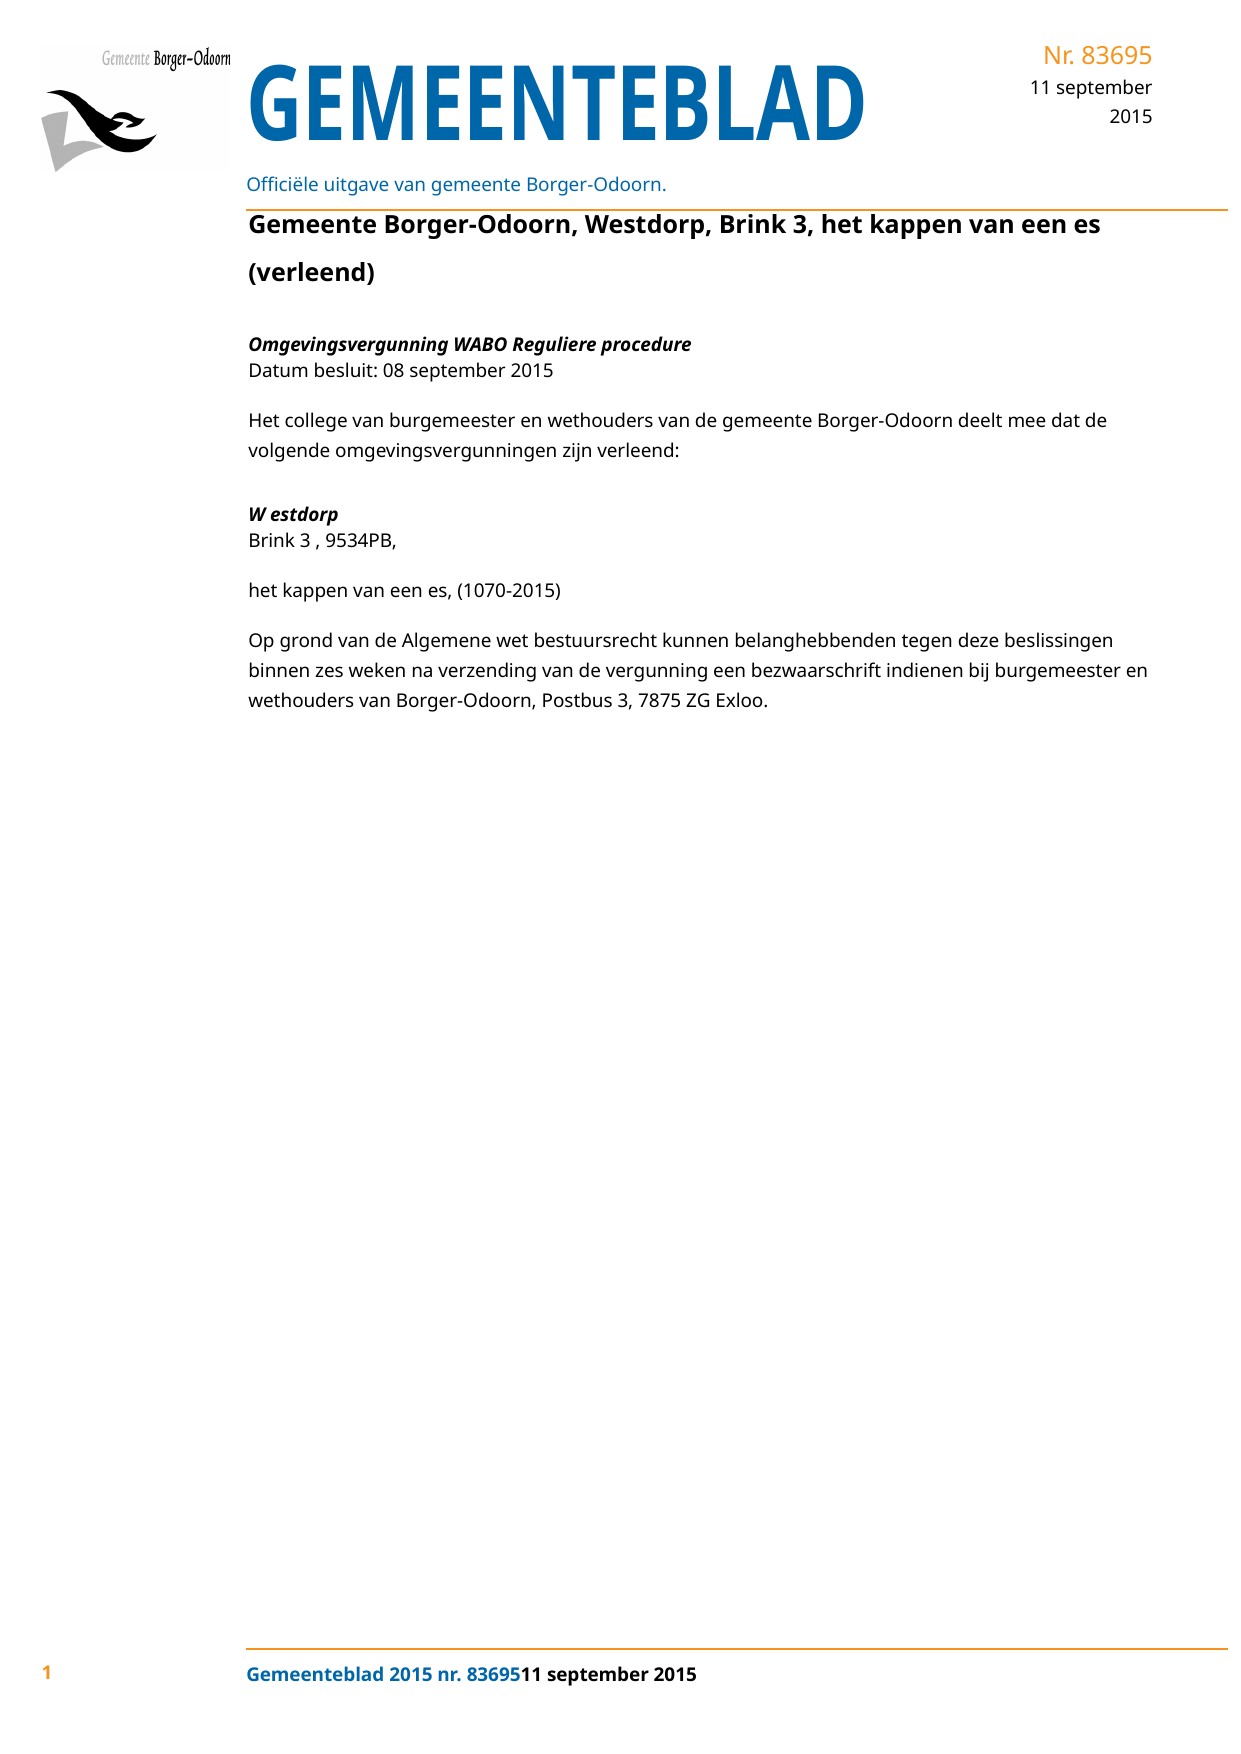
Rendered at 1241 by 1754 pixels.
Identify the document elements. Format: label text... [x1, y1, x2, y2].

text Brink 3 , 9534PB, [248, 527, 1152, 553]
text Het college van burgemeester en wethouders van de gemeente Borger-Odoorn deelt mee dat de volgende omgevingsvergunningen zijn verleend: [248, 408, 1152, 463]
text het kappen van een es, (1070-2015) [248, 577, 1152, 603]
text W estdorp [248, 501, 1152, 527]
text Datum besluit: 08 september 2015 [248, 357, 1152, 383]
text Omgevingsvergunning WABO Reguliere procedure [248, 331, 1152, 357]
text Gemeente Borger-Odoorn, Westdorp, Brink 3, het kappen van een es (verleend) [248, 211, 1152, 288]
text Op grond van de Algemene wet bestuursrecht kunnen belanghebbenden tegen deze beslissingen binnen zes weken na verzending van de vergunning een bezwaarschrift indienen bij burgemeester en wethouders van Borger-Odoorn, Postbus 3, 7875 ZG Exloo. [248, 628, 1152, 713]
picture [41, 47, 231, 172]
